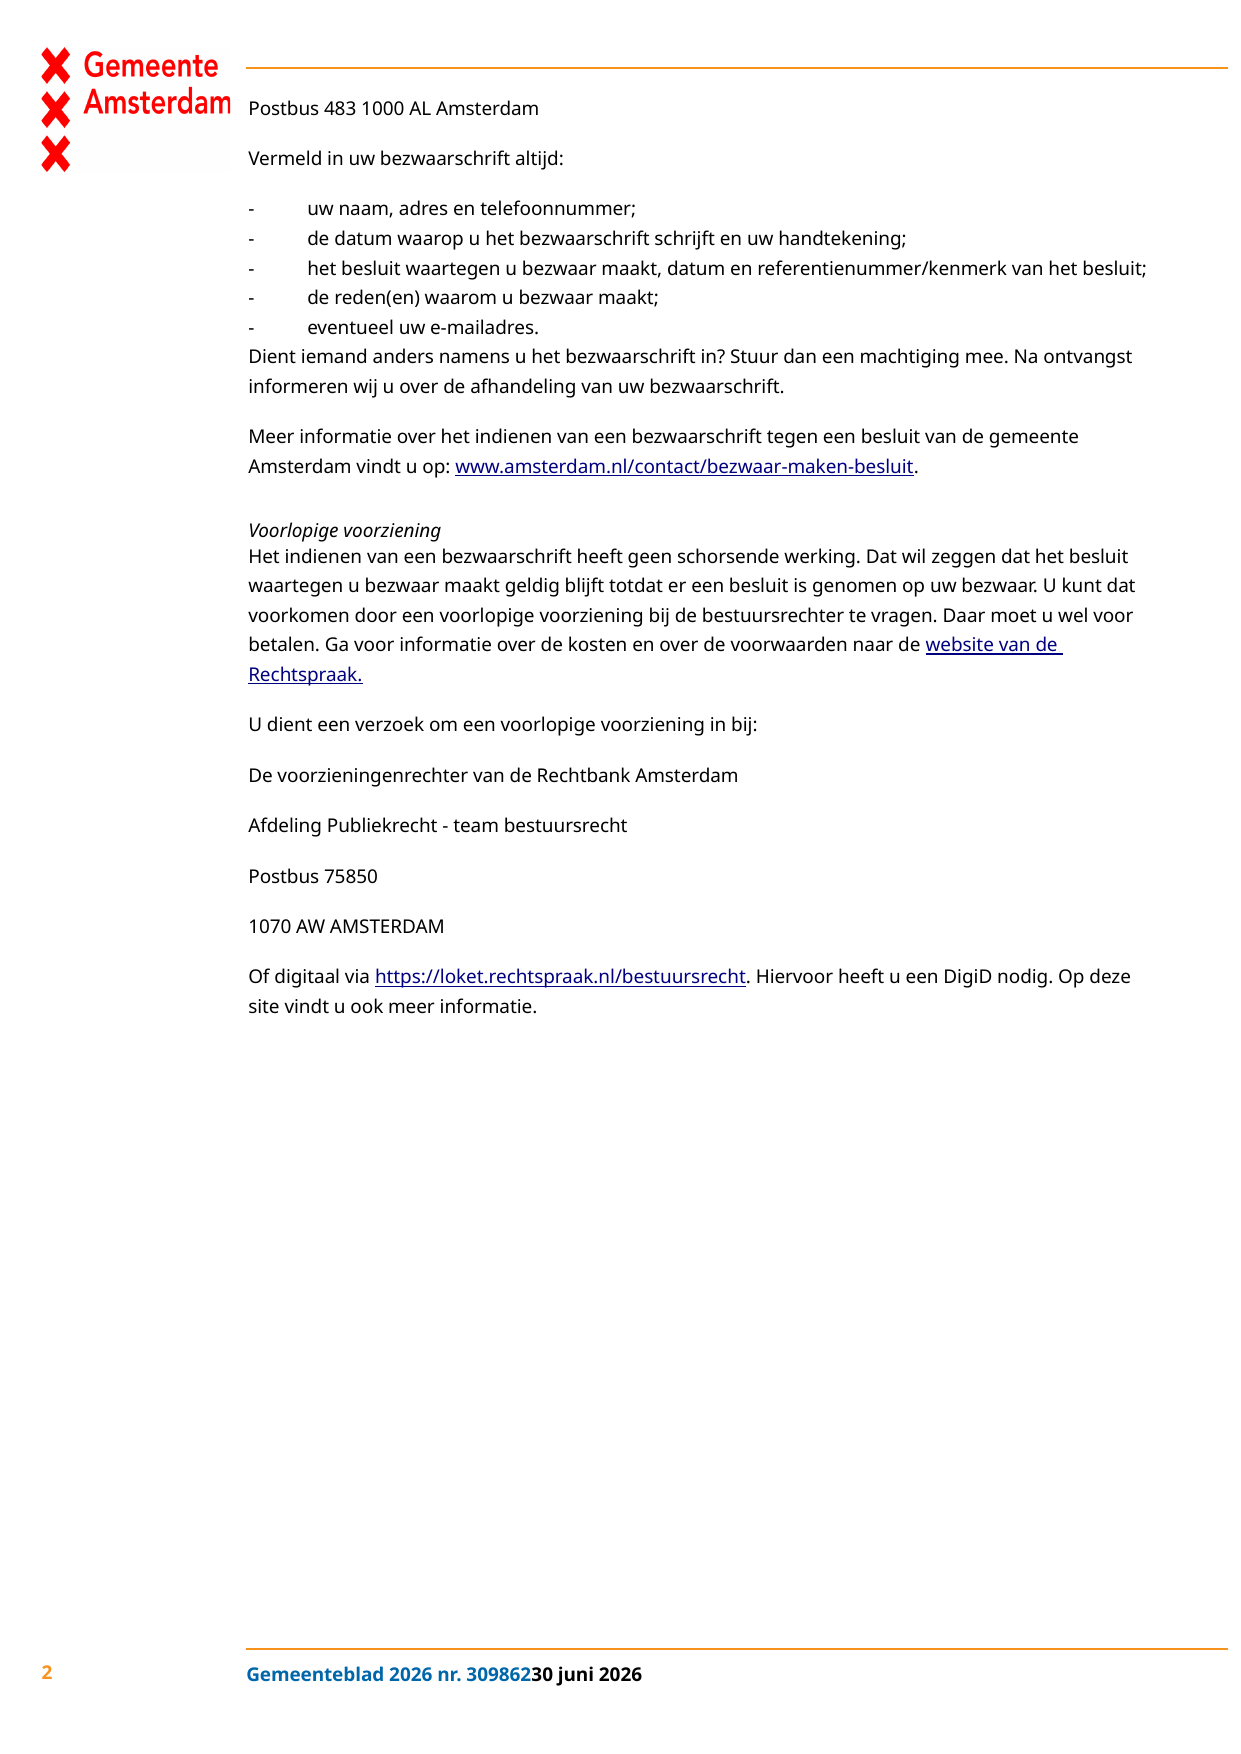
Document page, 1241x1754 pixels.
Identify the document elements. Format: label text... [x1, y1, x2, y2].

list uw naam, adres en telefoonnummer; [248, 196, 1152, 221]
text Dient iemand anders namens u het bezwaarschrift in? Stuur dan een machtiging mee. Na ontvangst informeren wij u over de afhandeling van uw bezwaarschrift. [248, 343, 1152, 399]
text Afdeling Publiekrecht - team bestuursrecht [248, 812, 1152, 838]
text 1070 AW AMSTERDAM [248, 913, 1152, 939]
text Voorlopige voorziening [248, 517, 1152, 543]
text Postbus 75850 [248, 863, 1152, 888]
text U dient een verzoek om een voorlopige voorziening in bij: [248, 712, 1152, 737]
list eventueel uw e-mailadres. [248, 314, 1152, 340]
picture [41, 47, 231, 172]
text Meer informatie over het indienen van een bezwaarschrift tegen een besluit van de gemeente Amsterdam vindt u op: www.amsterdam.nl/contact/bezwaar-maken-besluit. [248, 423, 1152, 479]
list de reden(en) waarom u bezwaar maakt; [248, 284, 1152, 310]
text Of digitaal via https://loket.rechtspraak.nl/bestuursrecht. Hiervoor heeft u een DigiD nodig. Op deze site vindt u ook meer informatie. [248, 964, 1152, 1019]
text Het indienen van een bezwaarschrift heeft geen schorsende werking. Dat wil zeggen dat het besluit waartegen u bezwaar maakt geldig blijft totdat er een besluit is genomen op uw bezwaar. U kunt dat voorkomen door een voorlopige voorziening bij de bestuursrechter te vragen. Daar moet u wel voor betalen. Ga voor informatie over de kosten en over de voorwaarden naar de website van de Rechtspraak. [248, 543, 1152, 687]
text Postbus 483 1000 AL Amsterdam [248, 95, 1152, 121]
list het besluit waartegen u bezwaar maakt, datum en referentienummer/kenmerk van het besluit; [248, 255, 1152, 281]
text De voorzieningenrechter van de Rechtbank Amsterdam [248, 762, 1152, 788]
text Vermeld in uw bezwaarschrift altijd: [248, 145, 1152, 171]
list de datum waarop u het bezwaarschrift schrijft en uw handtekening; [248, 225, 1152, 251]
